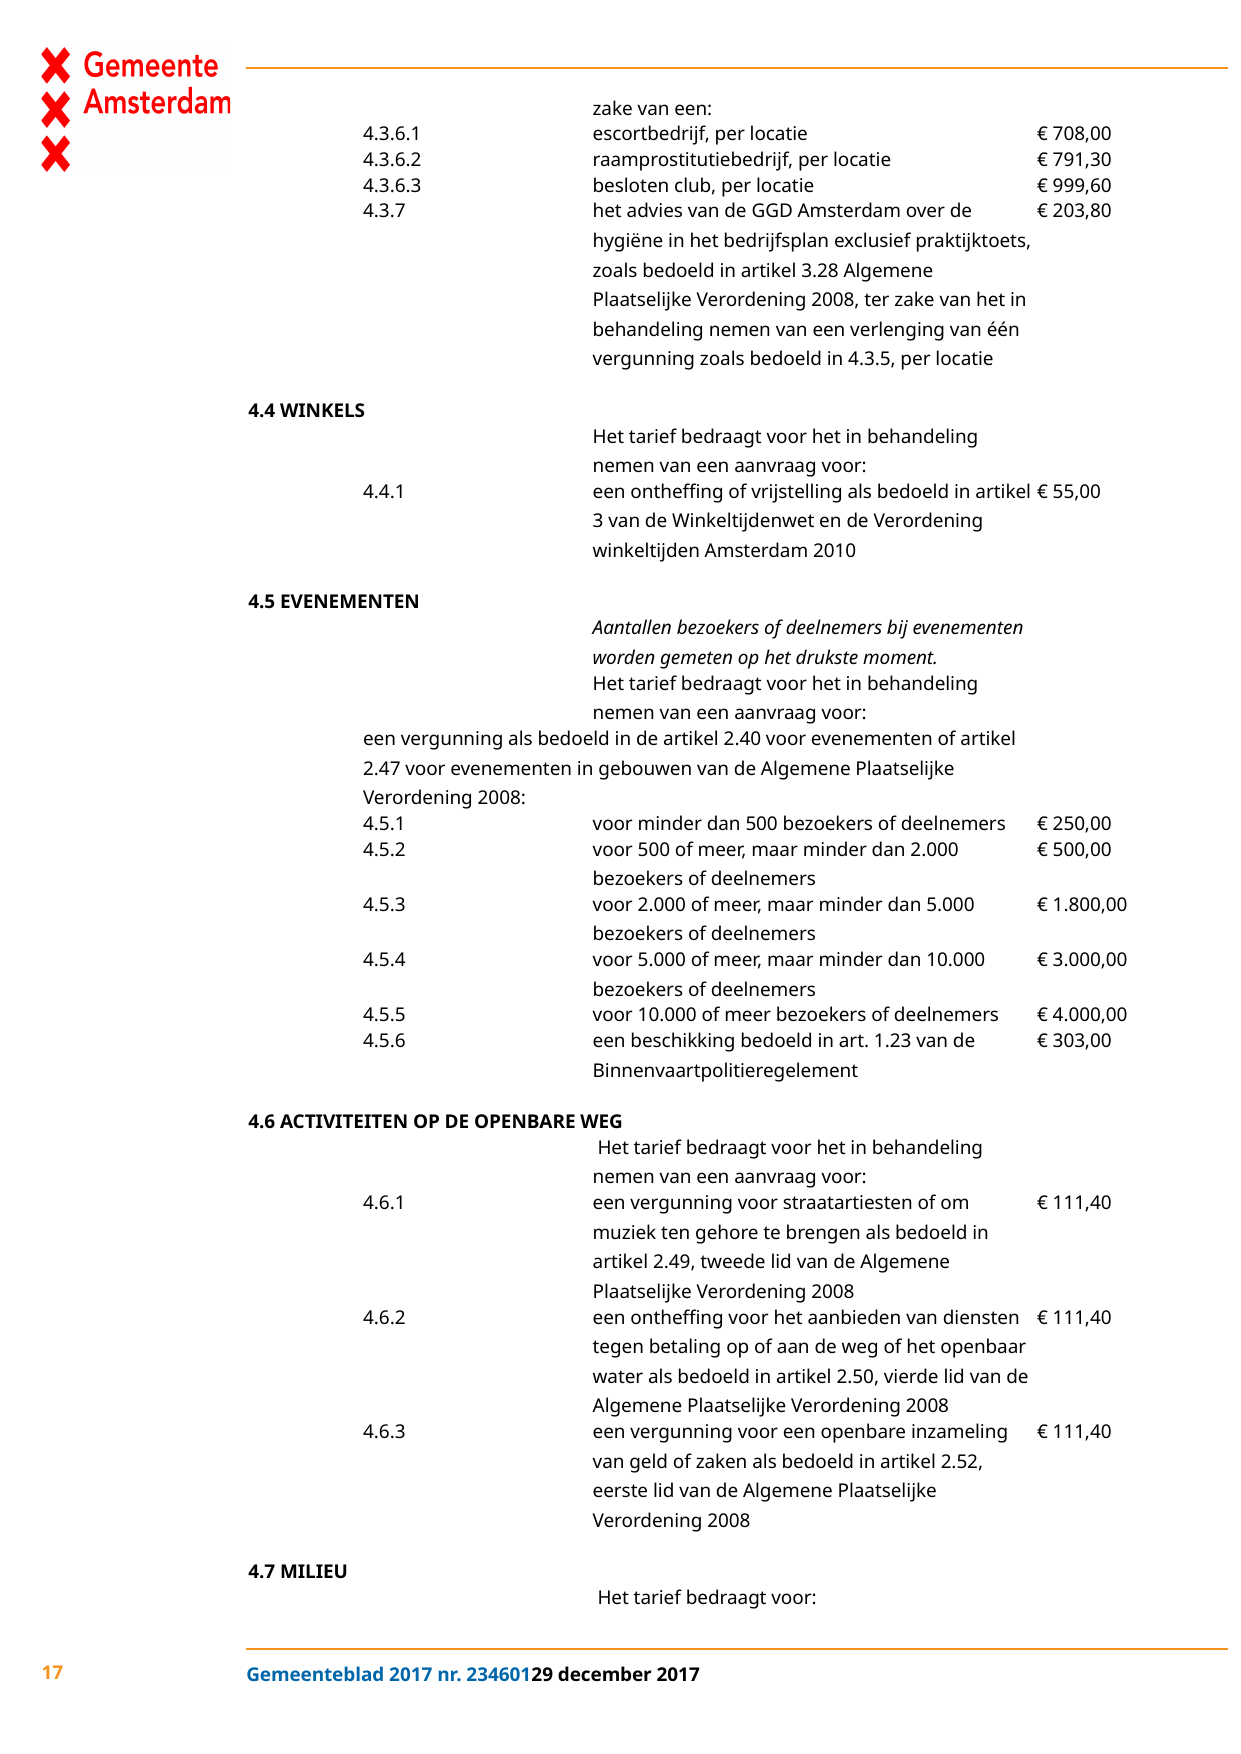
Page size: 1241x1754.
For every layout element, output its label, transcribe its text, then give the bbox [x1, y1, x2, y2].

table_cell een beschikking bedoeld in art. 1.23 van de Binnenvaartpolitieregelement [593, 1028, 1037, 1083]
table_cell [363, 1533, 592, 1559]
table_cell [593, 371, 1037, 397]
table_cell € 111,40 [1037, 1304, 1152, 1418]
table_cell [248, 1533, 363, 1559]
table_cell een ontheffing voor het aanbieden van diensten tegen betaling op of aan de weg of het openbaar water als bedoeld in artikel 2.50, vierde lid van de Algemene Plaatselijke Verordening 2008 [593, 1304, 1037, 1418]
table_cell besloten club, per locatie [593, 172, 1037, 198]
table_cell raamprostitutiebedrijf, per locatie [593, 146, 1037, 172]
table_cell 4.3.6.2 [363, 146, 592, 172]
table_cell escortbedrijf, per locatie [593, 121, 1037, 146]
table_cell 4.3.6.1 [363, 121, 592, 146]
table_cell [1037, 1109, 1152, 1134]
table_cell € 55,00 [1037, 478, 1152, 563]
picture [41, 47, 231, 172]
table_cell € 111,40 [1037, 1419, 1152, 1533]
table_cell [1037, 725, 1152, 810]
table_cell een vergunning als bedoeld in de artikel 2.40 voor evenementen of artikel 2.47 voor evenementen in gebouwen van de Algemene Plaatselijke Verordening 2008: [363, 725, 1037, 810]
table_cell het advies van de GGD Amsterdam over de hygiëne in het bedrijfsplan exclusief praktijktoets, zoals bedoeld in artikel 3.28 Algemene Plaatselijke Verordening 2008, ter zake van het in behandeling nemen van een verlenging van één vergunning zoals bedoeld in 4.3.5, per locatie [593, 198, 1037, 371]
table_cell [363, 423, 592, 478]
table_cell [1037, 589, 1152, 614]
table_cell € 3.000,00 [1037, 946, 1152, 1002]
table_cell voor minder dan 500 bezoekers of deelnemers [593, 810, 1037, 836]
table_cell € 4.000,00 [1037, 1002, 1152, 1027]
table_cell [248, 670, 363, 725]
table_cell [1037, 397, 1152, 423]
table_cell 4.5.4 [363, 946, 592, 1002]
table_cell [593, 1559, 1037, 1584]
table_cell [248, 1304, 363, 1418]
table_cell 4.4.1 [363, 478, 592, 563]
table_cell [593, 1083, 1037, 1108]
table_cell [248, 810, 363, 836]
table_cell € 791,30 [1037, 146, 1152, 172]
table_cell 4.5.2 [363, 836, 592, 891]
table_cell voor 10.000 of meer bezoekers of deelnemers [593, 1002, 1037, 1027]
table_cell € 250,00 [1037, 810, 1152, 836]
table_cell [1037, 423, 1152, 478]
table_cell [248, 615, 363, 670]
table_cell [1037, 95, 1152, 121]
table_cell [248, 478, 363, 563]
table_cell [1037, 670, 1152, 725]
table_cell [248, 946, 363, 1002]
table_cell [1037, 563, 1152, 589]
table_cell [248, 146, 363, 172]
table_cell 4.3.7 [363, 198, 592, 371]
table_cell [248, 1028, 363, 1083]
table_cell [363, 1134, 592, 1189]
table_cell [363, 95, 592, 121]
table_cell [1037, 1559, 1152, 1584]
table_cell [593, 563, 1037, 589]
table_cell [248, 423, 363, 478]
table_cell € 111,40 [1037, 1190, 1152, 1304]
table_cell [363, 615, 592, 670]
table_cell € 999,60 [1037, 172, 1152, 198]
table_cell 4.7 MILIEU [248, 1559, 592, 1584]
table_cell 4.5.3 [363, 891, 592, 946]
table_cell voor 2.000 of meer, maar minder dan 5.000 bezoekers of deelnemers [593, 891, 1037, 946]
table_cell 4.4 WINKELS [248, 397, 1037, 423]
table_cell 4.5.1 [363, 810, 592, 836]
table_cell Het tarief bedraagt voor het in behandeling nemen van een aanvraag voor: [593, 423, 1037, 478]
table_cell [248, 1002, 363, 1027]
table_cell € 1.800,00 [1037, 891, 1152, 946]
table_cell [1037, 615, 1152, 670]
table_cell € 303,00 [1037, 1028, 1152, 1083]
table_cell een ontheffing of vrijstelling als bedoeld in artikel 3 van de Winkeltijdenwet en de Verordening winkeltijden Amsterdam 2010 [593, 478, 1037, 563]
table_cell [248, 1584, 363, 1610]
table_cell [248, 95, 363, 121]
table_cell voor 5.000 of meer, maar minder dan 10.000 bezoekers of deelnemers [593, 946, 1037, 1002]
table_cell [248, 121, 363, 146]
table_cell [248, 371, 363, 397]
table_cell [363, 670, 592, 725]
table_cell [1037, 1533, 1152, 1559]
table_cell [248, 1419, 363, 1533]
table_cell Aantallen bezoekers of deelnemers bij evenementen worden gemeten op het drukste moment. [593, 615, 1037, 670]
table_cell Het tarief bedraagt voor het in behandeling nemen van een aanvraag voor: [593, 670, 1037, 725]
table_cell 4.6.1 [363, 1190, 592, 1304]
table_cell € 500,00 [1037, 836, 1152, 891]
table_cell [363, 1584, 592, 1610]
table_cell Het tarief bedraagt voor: [593, 1584, 1037, 1610]
table_cell voor 500 of meer, maar minder dan 2.000 bezoekers of deelnemers [593, 836, 1037, 891]
table_cell 4.3.6.3 [363, 172, 592, 198]
table_cell 4.6.3 [363, 1419, 592, 1533]
table_cell [363, 371, 592, 397]
table_cell 4.5 EVENEMENTEN [248, 589, 1037, 614]
table_cell [248, 1134, 363, 1189]
table_cell [593, 1533, 1037, 1559]
table_cell zake van een: [593, 95, 1037, 121]
table_cell [1037, 371, 1152, 397]
table_cell [363, 1083, 592, 1108]
table_cell [248, 725, 363, 810]
table_cell [248, 563, 363, 589]
table_cell 4.6 ACTIVITEITEN OP DE OPENBARE WEG [248, 1109, 1037, 1134]
table_cell [248, 1190, 363, 1304]
table_cell [248, 891, 363, 946]
table_cell [248, 198, 363, 371]
table_cell 4.5.5 [363, 1002, 592, 1027]
table_cell Het tarief bedraagt voor het in behandeling nemen van een aanvraag voor: [593, 1134, 1037, 1189]
table_cell [248, 172, 363, 198]
table_cell [248, 1083, 363, 1108]
table_cell [1037, 1584, 1152, 1610]
table_cell [1037, 1134, 1152, 1189]
table_cell € 203,80 [1037, 198, 1152, 371]
table_cell € 708,00 [1037, 121, 1152, 146]
table_cell een vergunning voor een openbare inzameling van geld of zaken als bedoeld in artikel 2.52, eerste lid van de Algemene Plaatselijke Verordening 2008 [593, 1419, 1037, 1533]
table_cell een vergunning voor straatartiesten of om muziek ten gehore te brengen als bedoeld in artikel 2.49, tweede lid van de Algemene Plaatselijke Verordening 2008 [593, 1190, 1037, 1304]
table_cell [1037, 1083, 1152, 1108]
table_cell 4.6.2 [363, 1304, 592, 1418]
table_cell [363, 563, 592, 589]
table_cell [248, 836, 363, 891]
table_cell 4.5.6 [363, 1028, 592, 1083]
